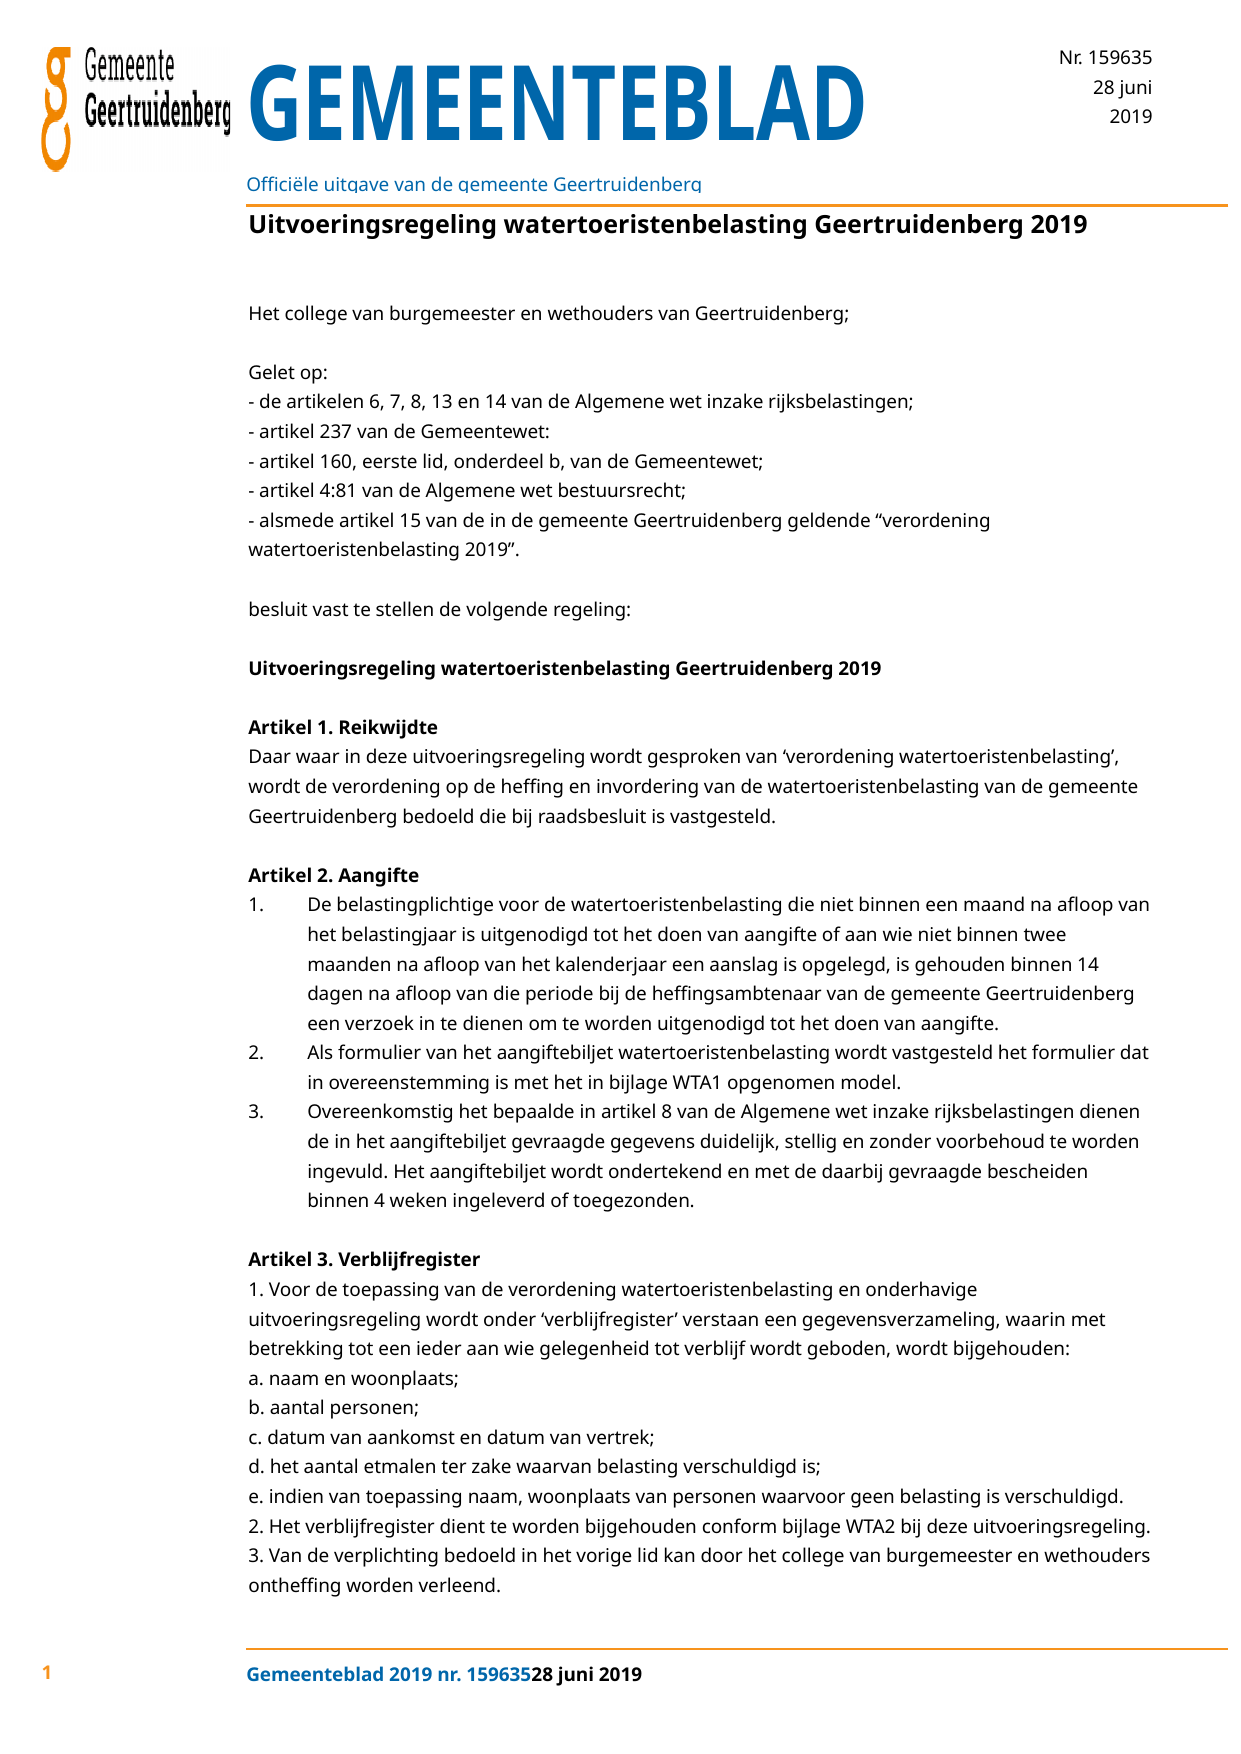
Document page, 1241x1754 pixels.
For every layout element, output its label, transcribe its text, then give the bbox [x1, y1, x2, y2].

list Als formulier van het aangiftebiljet watertoeristenbelasting wordt vastgesteld het formulier dat in overeenstemming is met het in bijlage WTA1 opgenomen model. [248, 1039, 1152, 1095]
text besluit vast te stellen de volgende regeling: [248, 596, 1152, 621]
text c. datum van aankomst en datum van vertrek; [248, 1424, 1152, 1450]
text a. naam en woonplaats; [248, 1365, 1152, 1391]
text b. aantal personen; [248, 1394, 1152, 1420]
text Uitvoeringsregeling watertoeristenbelasting Geertruidenberg 2019 [248, 207, 1152, 241]
text Het college van burgemeester en wethouders van Geertruidenberg; [248, 300, 1152, 326]
picture [41, 47, 231, 172]
text Daar waar in deze uitvoeringsregeling wordt gesproken van ‘verordening watertoeristenbelasting’, wordt de verordening op de heffing en invordering van de watertoeristenbelasting van de gemeente Geertruidenberg bedoeld die bij raadsbesluit is vastgesteld. [248, 744, 1152, 828]
text 1. Voor de toepassing van de verordening watertoeristenbelasting en onderhavige uitvoeringsregeling wordt onder ‘verblijfregister’ verstaan een gegevensverzameling, waarin met betrekking tot een ieder aan wie gelegenheid tot verblijf wordt geboden, wordt bijgehouden: [248, 1276, 1152, 1361]
text Artikel 3. Verblijfregister [248, 1247, 1152, 1272]
text - artikel 4:81 van de Algemene wet bestuursrecht; [248, 477, 1152, 503]
text d. het aantal etmalen ter zake waarvan belasting verschuldigd is; [248, 1454, 1152, 1479]
text e. indien van toepassing naam, woonplaats van personen waarvoor geen belasting is verschuldigd. [248, 1483, 1152, 1509]
list Overeenkomstig het bepaalde in artikel 8 van de Algemene wet inzake rijksbelastingen dienen de in het aangiftebiljet gevraagde gegevens duidelijk, stellig en zonder voorbehoud te worden ingevuld. Het aangiftebiljet wordt ondertekend en met de daarbij gevraagde bescheiden binnen 4 weken ingeleverd of toegezonden. [248, 1099, 1152, 1213]
text - alsmede artikel 15 van de in de gemeente Geertruidenberg geldende “verordening watertoeristenbelasting 2019”. [248, 507, 1152, 562]
text 3. Van de verplichting bedoeld in het vorige lid kan door het college van burgemeester en wethouders ontheffing worden verleend. [248, 1542, 1152, 1598]
list De belastingplichtige voor de watertoeristenbelasting die niet binnen een maand na afloop van het belastingjaar is uitgenodigd tot het doen van aangifte of aan wie niet binnen twee maanden na afloop van het kalenderjaar een aanslag is opgelegd, is gehouden binnen 14 dagen na afloop van die periode bij de heffingsambtenaar van de gemeente Geertruidenberg een verzoek in te dienen om te worden uitgenodigd tot het doen van aangifte. [248, 892, 1152, 1036]
text Artikel 1. Reikwijdte [248, 714, 1152, 740]
text 2. Het verblijfregister dient te worden bijgehouden conform bijlage WTA2 bij deze uitvoeringsregeling. [248, 1513, 1152, 1538]
text - artikel 160, eerste lid, onderdeel b, van de Gemeentewet; [248, 448, 1152, 473]
text Gelet op: [248, 359, 1152, 385]
text Uitvoeringsregeling watertoeristenbelasting Geertruidenberg 2019 [248, 655, 1152, 681]
text - artikel 237 van de Gemeentewet: [248, 418, 1152, 444]
text - de artikelen 6, 7, 8, 13 en 14 van de Algemene wet inzake rijksbelastingen; [248, 389, 1152, 414]
text Artikel 2. Aangifte [248, 862, 1152, 888]
